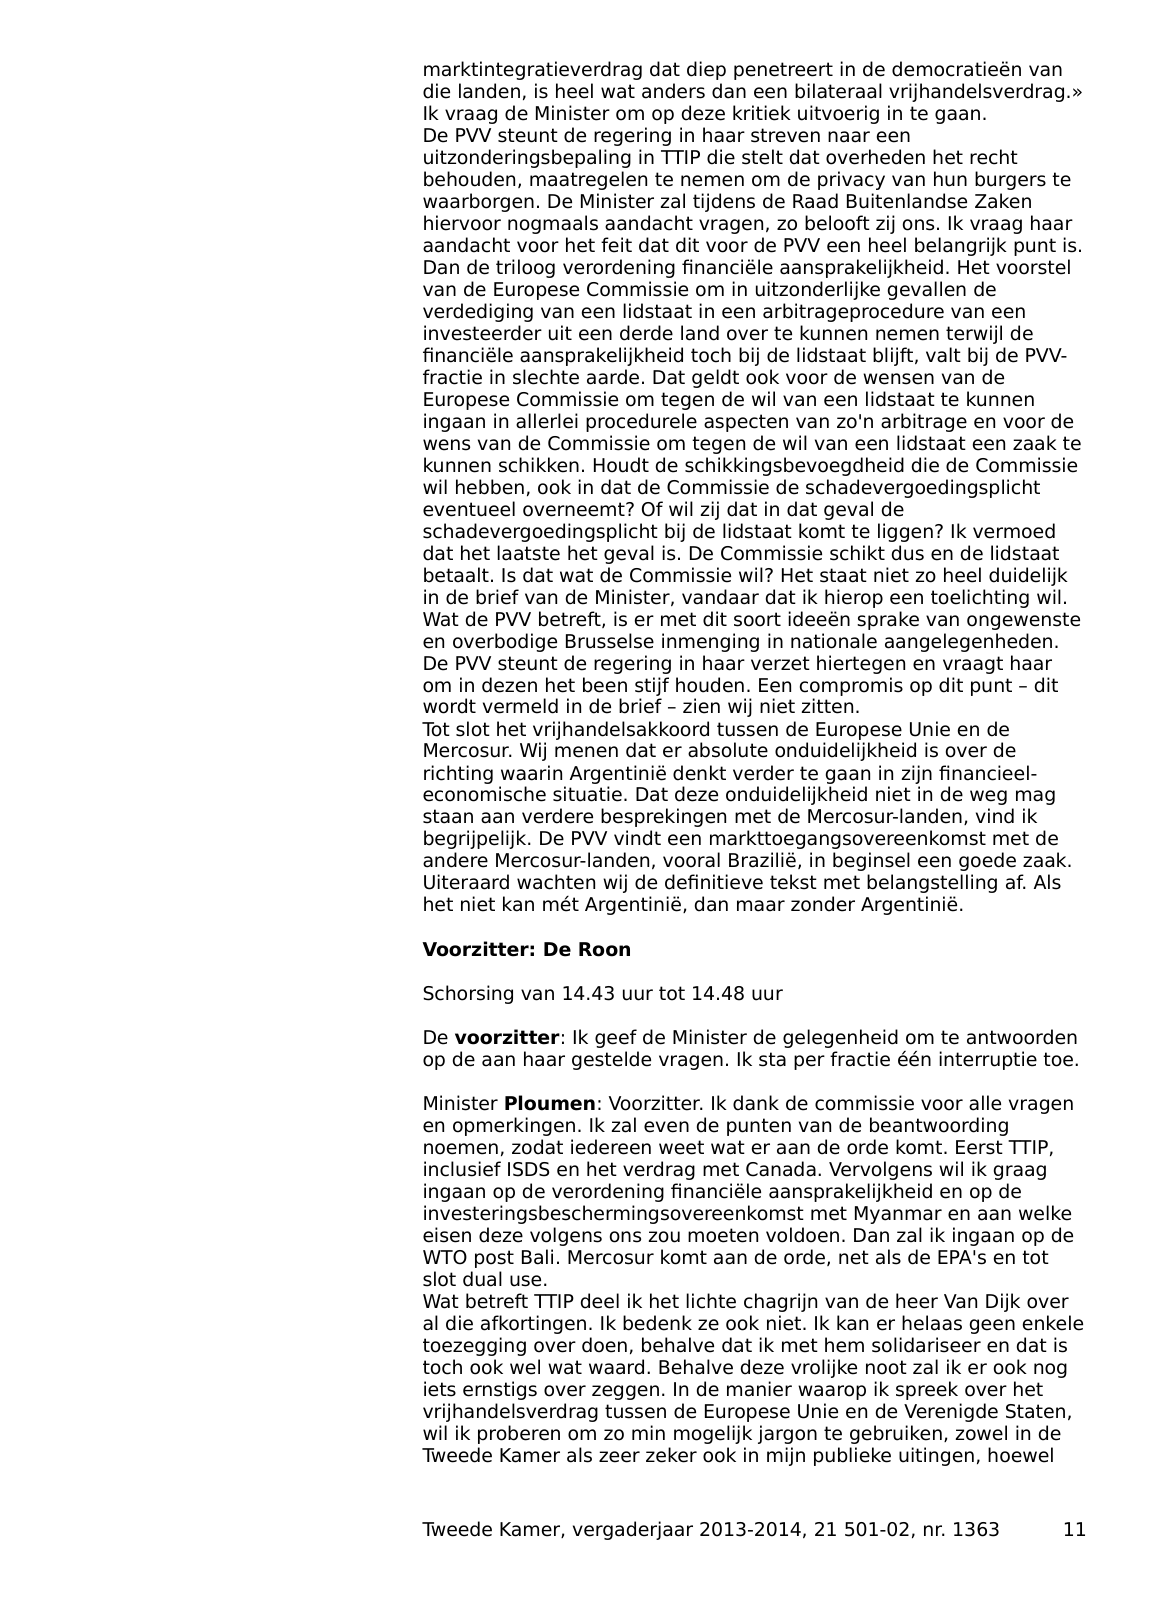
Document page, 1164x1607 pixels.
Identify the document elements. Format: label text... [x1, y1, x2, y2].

text Schorsing van 14.43 uur tot 14.48 uur [422, 983, 1087, 1004]
text Tot slot het vrijhandelsakkoord tussen de Europese Unie en de Mercosur. Wij menen dat er absolute onduidelijkheid is over de richting waarin Argentinië denkt verder te gaan in zijn financieel-economische situatie. Dat deze onduidelijkheid niet in de weg mag staan aan verdere besprekingen met de Mercosur-landen, vind ik begrijpelijk. De PVV vindt een markttoegangsovereenkomst met de andere Mercosur-landen, vooral Brazilië, in beginsel een goede zaak. Uiteraard wachten wij de definitieve tekst met belangstelling af. Als het niet kan mét Argentinië, dan maar zonder Argentinië. [422, 718, 1087, 916]
text Minister Ploumen: Voorzitter. Ik dank de commissie voor alle vragen en opmerkingen. Ik zal even de punten van de beantwoording noemen, zodat iedereen weet wat er aan de orde komt. Eerst TTIP, inclusief ISDS en het verdrag met Canada. Vervolgens wil ik graag ingaan op de verordening financiële aansprakelijkheid en op de investeringsbeschermingsovereenkomst met Myanmar en aan welke eisen deze volgens ons zou moeten voldoen. Dan zal ik ingaan op de WTO post Bali. Mercosur komt aan de orde, net als de EPA's en tot slot dual use. [422, 1093, 1087, 1291]
text De voorzitter: Ik geef de Minister de gelegenheid om te antwoorden op de aan haar gestelde vragen. Ik sta per fractie één interruptie toe. [422, 1027, 1087, 1071]
text De PVV steunt de regering in haar streven naar een uitzonderingsbepaling in TTIP die stelt dat overheden het recht behouden, maatregelen te nemen om de privacy van hun burgers te waarborgen. De Minister zal tijdens de Raad Buitenlandse Zaken hiervoor nogmaals aandacht vragen, zo belooft zij ons. Ik vraag haar aandacht voor het feit dat dit voor de PVV een heel belangrijk punt is. [422, 125, 1087, 257]
text marktintegratieverdrag dat diep penetreert in de democratieën van die landen, is heel wat anders dan een bilateraal vrijhandelsverdrag.» Ik vraag de Minister om op deze kritiek uitvoerig in te gaan. [422, 59, 1087, 125]
text Dan de triloog verordening financiële aansprakelijkheid. Het voorstel van de Europese Commissie om in uitzonderlijke gevallen de verdediging van een lidstaat in een arbitrageprocedure van een investeerder uit een derde land over te kunnen nemen terwijl de financiële aansprakelijkheid toch bij de lidstaat blijft, valt bij de PVV-fractie in slechte aarde. Dat geldt ook voor de wensen van de Europese Commissie om tegen de wil van een lidstaat te kunnen ingaan in allerlei procedurele aspecten van zo'n arbitrage en voor de wens van de Commissie om tegen de wil van een lidstaat een zaak te kunnen schikken. Houdt de schikkingsbevoegdheid die de Commissie wil hebben, ook in dat de Commissie de schadevergoedingsplicht eventueel overneemt? Of wil zij dat in dat geval de schadevergoedingsplicht bij de lidstaat komt te liggen? Ik vermoed dat het laatste het geval is. De Commissie schikt dus en de lidstaat betaalt. Is dat wat de Commissie wil? Het staat niet zo heel duidelijk in de brief van de Minister, vandaar dat ik hierop een toelichting wil. [422, 257, 1087, 608]
text Voorzitter: De Roon [422, 938, 1087, 960]
text Wat de PVV betreft, is er met dit soort ideeën sprake van ongewenste en overbodige Brusselse inmenging in nationale aangelegenheden. De PVV steunt de regering in haar verzet hiertegen en vraagt haar om in dezen het been stijf houden. Een compromis op dit punt – dit wordt vermeld in de brief – zien wij niet zitten. [422, 608, 1087, 718]
text Wat betreft TTIP deel ik het lichte chagrijn van de heer Van Dijk over al die afkortingen. Ik bedenk ze ook niet. Ik kan er helaas geen enkele toezegging over doen, behalve dat ik met hem solidariseer en dat is toch ook wel wat waard. Behalve deze vrolijke noot zal ik er ook nog iets ernstigs over zeggen. In de manier waarop ik spreek over het vrijhandelsverdrag tussen de Europese Unie en de Verenigde Staten, wil ik proberen om zo min mogelijk jargon te gebruiken, zowel in de Tweede Kamer als zeer zeker ook in mijn publieke uitingen, hoewel [422, 1291, 1087, 1467]
